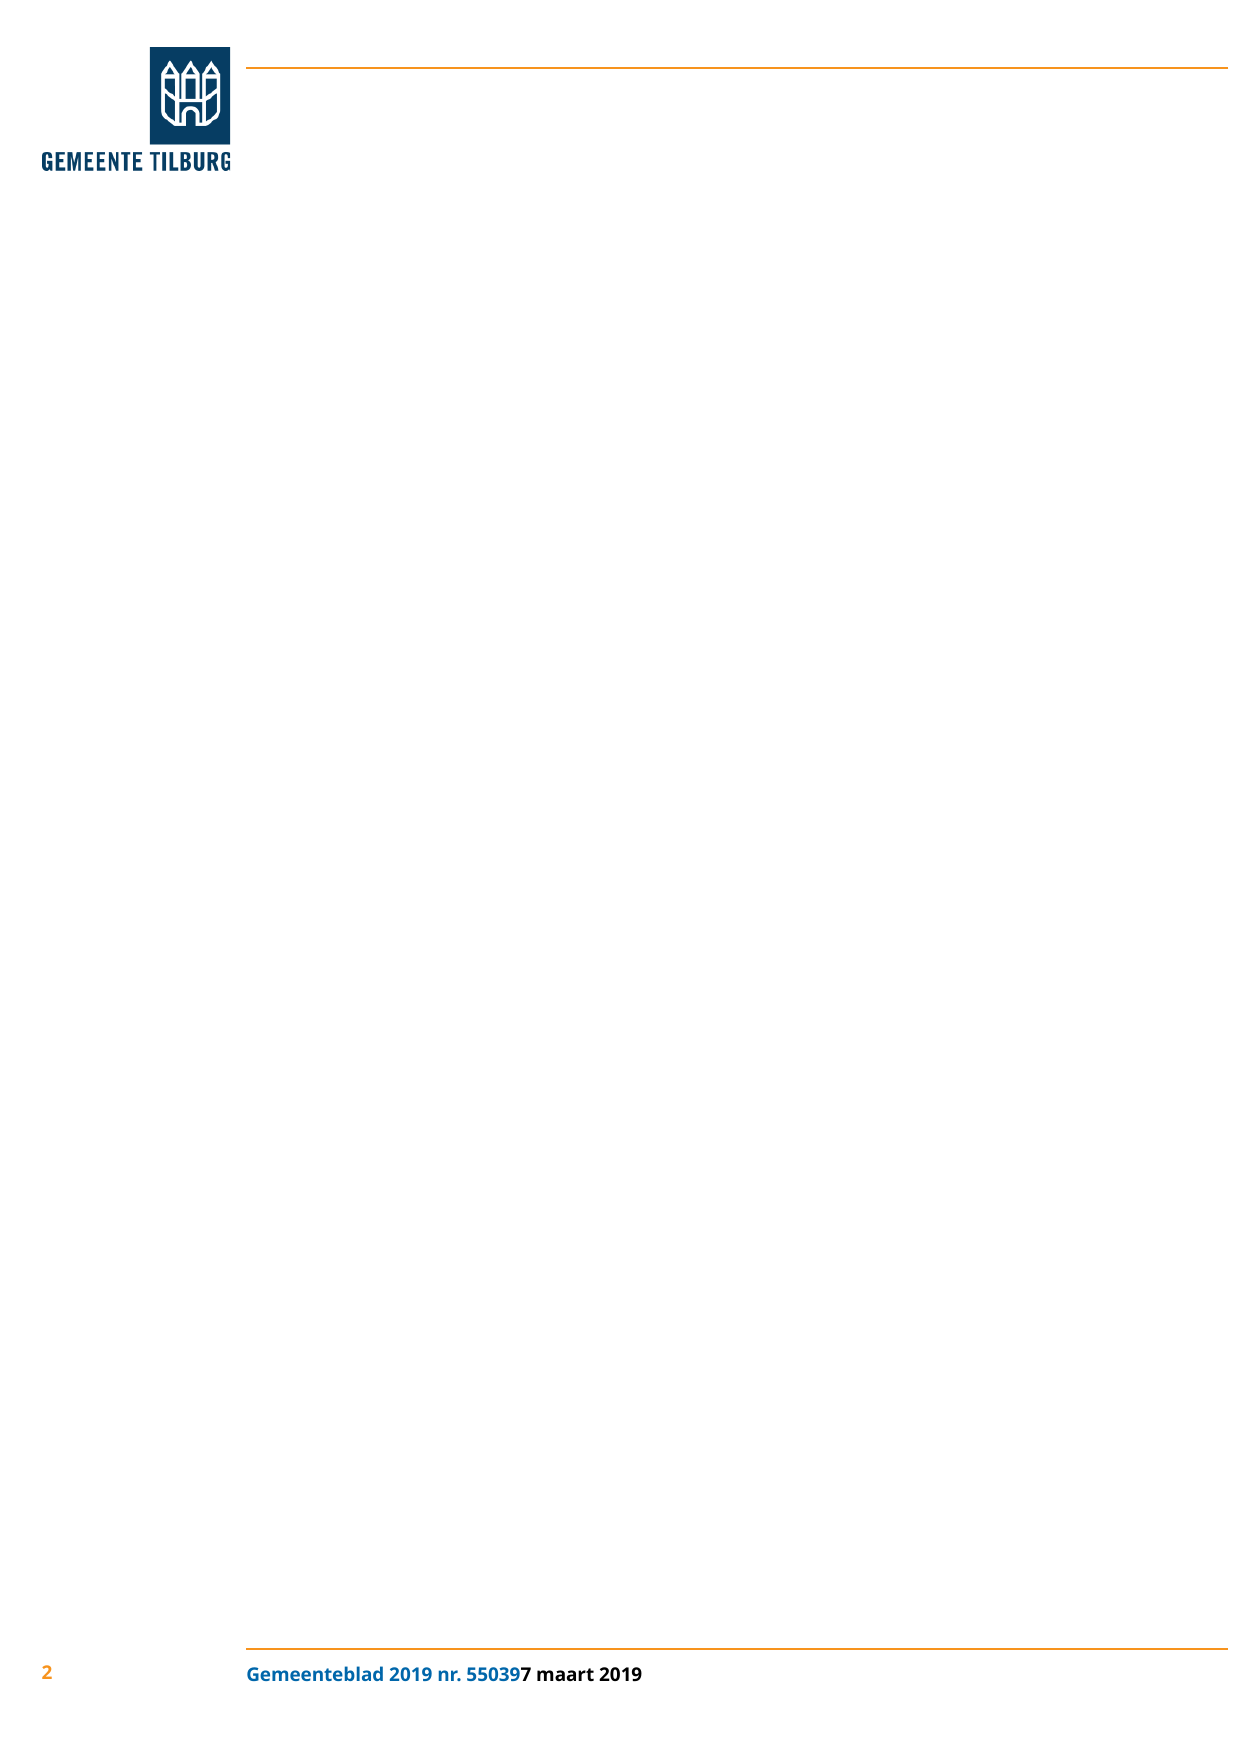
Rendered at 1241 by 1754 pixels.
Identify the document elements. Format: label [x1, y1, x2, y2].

picture [41, 47, 231, 172]
